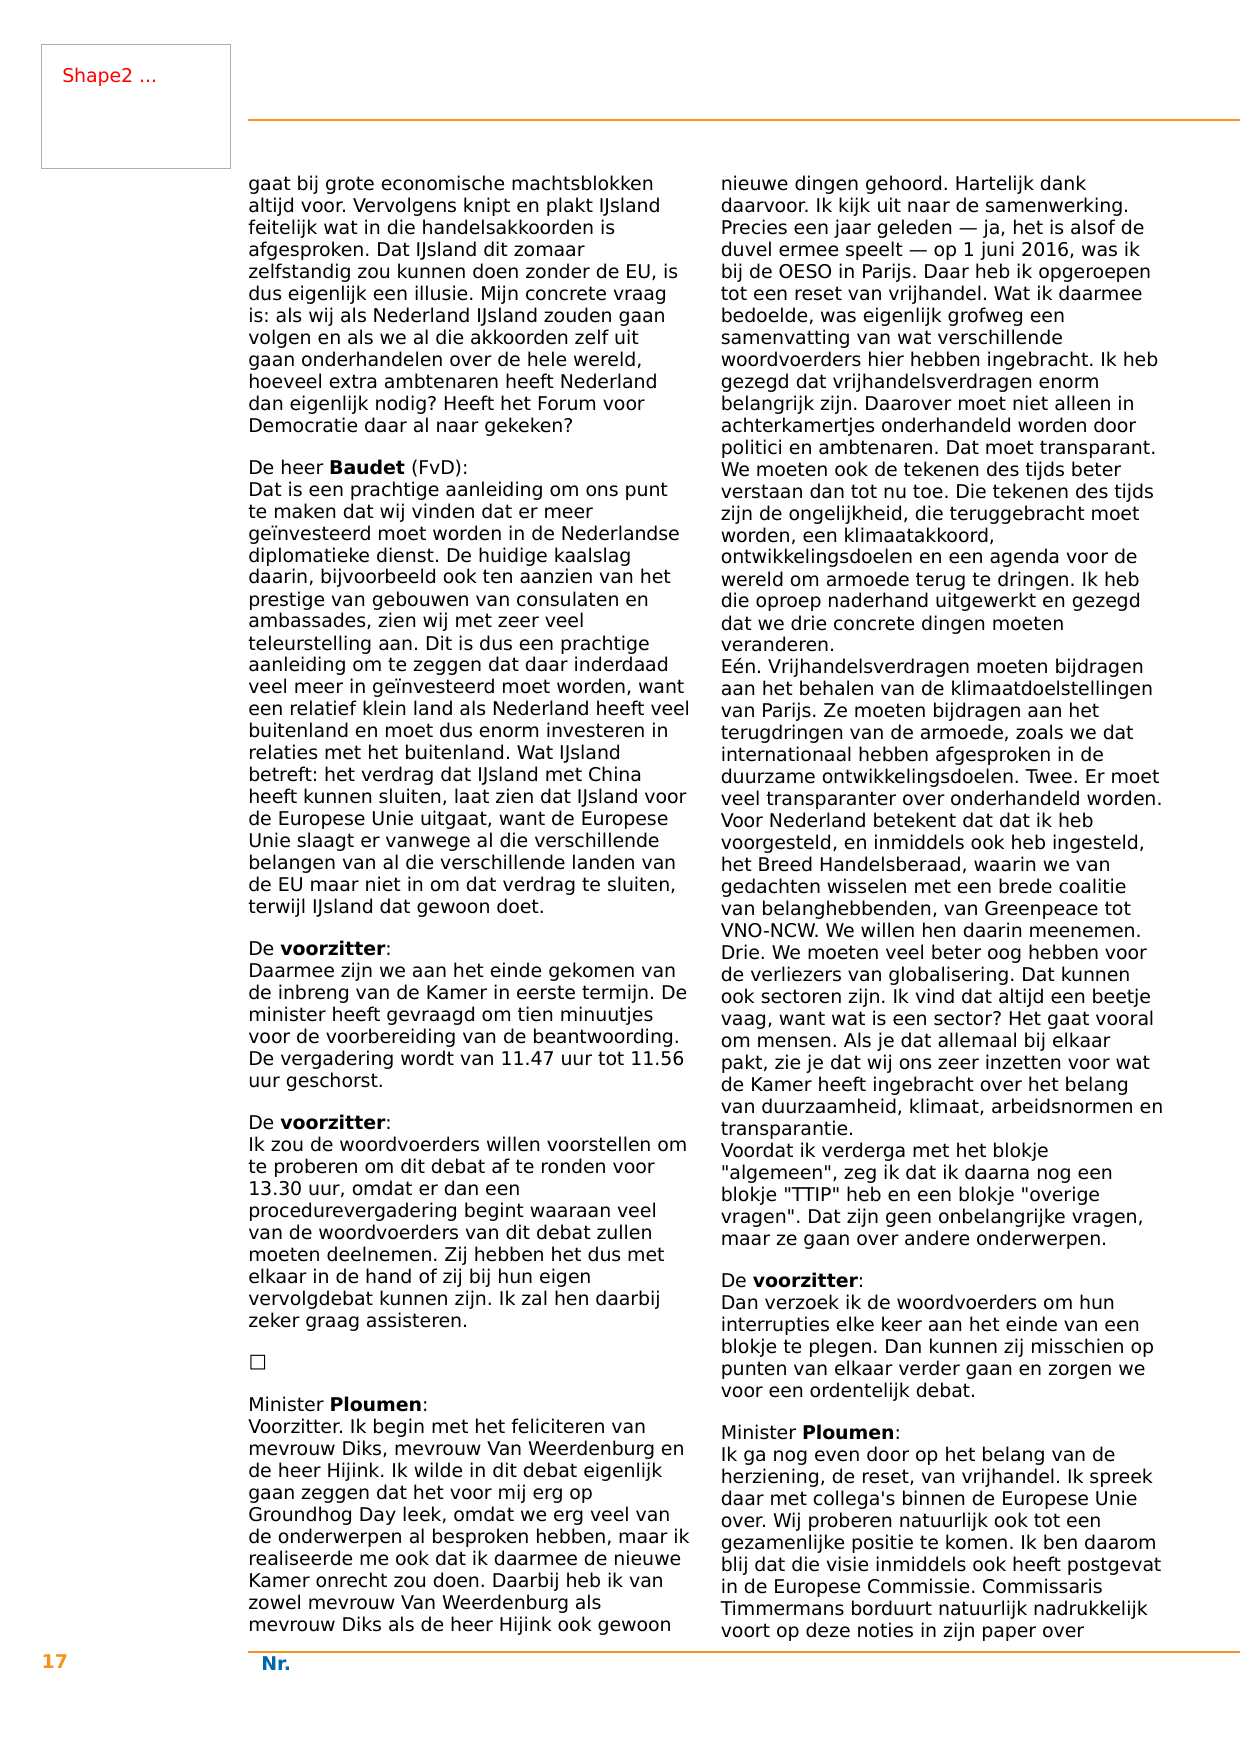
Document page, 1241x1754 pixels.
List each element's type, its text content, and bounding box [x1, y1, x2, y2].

text De voorzitter: [721, 1270, 1163, 1292]
text Ik zou de woordvoerders willen voorstellen om te proberen om dit debat af te ronden voor 13.30 uur, omdat er dan een procedurevergadering begint waaraan veel van de woordvoerders van dit debat zullen moeten deelnemen. Zij hebben het dus met elkaar in de hand of zij bij hun eigen vervolgdebat kunnen zijn. Ik zal hen daarbij zeker graag assisteren. [248, 1134, 691, 1332]
text Minister Ploumen: [721, 1422, 1163, 1444]
text gaat bij grote economische machtsblokken altijd voor. Vervolgens knipt en plakt IJsland feitelijk wat in die handelsakkoorden is afgesproken. Dat IJsland dit zomaar zelfstandig zou kunnen doen zonder de EU, is dus eigenlijk een illusie. Mijn concrete vraag is: als wij als Nederland IJsland zouden gaan volgen en als we al die akkoorden zelf uit gaan onderhandelen over de hele wereld, hoeveel extra ambtenaren heeft Nederland dan eigenlijk nodig? Heeft het Forum voor Democratie daar al naar gekeken? [248, 173, 691, 437]
text Daarmee zijn we aan het einde gekomen van de inbreng van de Kamer in eerste termijn. De minister heeft gevraagd om tien minuutjes voor de voorbereiding van de beantwoording. [248, 960, 691, 1048]
text De vergadering wordt van 11.47 uur tot 11.56 uur geschorst. [248, 1048, 691, 1092]
text Dan verzoek ik de woordvoerders om hun interrupties elke keer aan het einde van een blokje te plegen. Dan kunnen zij misschien op punten van elkaar verder gaan en zorgen we voor een ordentelijk debat. [721, 1292, 1163, 1402]
text Precies een jaar geleden — ja, het is alsof de duvel ermee speelt — op 1 juni 2016, was ik bij de OESO in Parijs. Daar heb ik opgeroepen tot een reset van vrijhandel. Wat ik daarmee bedoelde, was eigenlijk grofweg een samenvatting van wat verschillende woordvoerders hier hebben ingebracht. Ik heb gezegd dat vrijhandelsverdragen enorm belangrijk zijn. Daarover moet niet alleen in achterkamertjes onderhandeld worden door politici en ambtenaren. Dat moet transparant. We moeten ook de tekenen des tijds beter verstaan dan tot nu toe. Die tekenen des tijds zijn de ongelijkheid, die teruggebracht moet worden, een klimaatakkoord, ontwikkelingsdoelen en een agenda voor de wereld om armoede terug te dringen. Ik heb die oproep naderhand uitgewerkt en gezegd dat we drie concrete dingen moeten veranderen. [721, 217, 1163, 656]
text ⬜ [248, 1352, 691, 1374]
text De voorzitter: [248, 938, 691, 960]
text Eén. Vrijhandelsverdragen moeten bijdragen aan het behalen van de klimaatdoelstellingen van Parijs. Ze moeten bijdragen aan het terugdringen van de armoede, zoals we dat internationaal hebben afgesproken in de duurzame ontwikkelingsdoelen. Twee. Er moet veel transparanter over onderhandeld worden. Voor Nederland betekent dat dat ik heb voorgesteld, en inmiddels ook heb ingesteld, het Breed Handelsberaad, waarin we van gedachten wisselen met een brede coalitie van belanghebbenden, van Greenpeace tot VNO-NCW. We willen hen daarin meenemen. Drie. We moeten veel beter oog hebben voor de verliezers van globalisering. Dat kunnen ook sectoren zijn. Ik vind dat altijd een beetje vaag, want wat is een sector? Het gaat vooral om mensen. Als je dat allemaal bij elkaar pakt, zie je dat wij ons zeer inzetten voor wat de Kamer heeft ingebracht over het belang van duurzaamheid, klimaat, arbeidsnormen en transparantie. [721, 656, 1163, 1140]
text Voorzitter. Ik begin met het feliciteren van mevrouw Diks, mevrouw Van Weerdenburg en de heer Hijink. Ik wilde in dit debat eigenlijk gaan zeggen dat het voor mij erg op Groundhog Day leek, omdat we erg veel van de onderwerpen al besproken hebben, maar ik realiseerde me ook dat ik daarmee de nieuwe Kamer onrecht zou doen. Daarbij heb ik van zowel mevrouw Van Weerdenburg als mevrouw Diks als de heer Hijink ook gewoon [248, 1416, 691, 1636]
text Voordat ik verderga met het blokje "algemeen", zeg ik dat ik daarna nog een blokje "TTIP" heb en een blokje "overige vragen". Dat zijn geen onbelangrijke vragen, maar ze gaan over andere onderwerpen. [721, 1140, 1163, 1250]
text nieuwe dingen gehoord. Hartelijk dank daarvoor. Ik kijk uit naar de samenwerking. [721, 173, 1163, 217]
text De heer Baudet (FvD): [248, 457, 691, 478]
text Minister Ploumen: [248, 1394, 691, 1416]
text De voorzitter: [248, 1112, 691, 1134]
text Dat is een prachtige aanleiding om ons punt te maken dat wij vinden dat er meer geïnvesteerd moet worden in de Nederlandse diplomatieke dienst. De huidige kaalslag daarin, bijvoorbeeld ook ten aanzien van het prestige van gebouwen van consulaten en ambassades, zien wij met zeer veel teleurstelling aan. Dit is dus een prachtige aanleiding om te zeggen dat daar inderdaad veel meer in geïnvesteerd moet worden, want een relatief klein land als Nederland heeft veel buitenland en moet dus enorm investeren in relaties met het buitenland. Wat IJsland betreft: het verdrag dat IJsland met China heeft kunnen sluiten, laat zien dat IJsland voor de Europese Unie uitgaat, want de Europese Unie slaagt er vanwege al die verschillende belangen van al die verschillende landen van de EU maar niet in om dat verdrag te sluiten, terwijl IJsland dat gewoon doet. [248, 478, 691, 918]
text Ik ga nog even door op het belang van de herziening, de reset, van vrijhandel. Ik spreek daar met collega's binnen de Europese Unie over. Wij proberen natuurlijk ook tot een gezamenlijke positie te komen. Ik ben daarom blij dat die visie inmiddels ook heeft postgevat in de Europese Commissie. Commissaris Timmermans borduurt natuurlijk nadrukkelijk voort op deze noties in zijn paper over [721, 1444, 1163, 1641]
